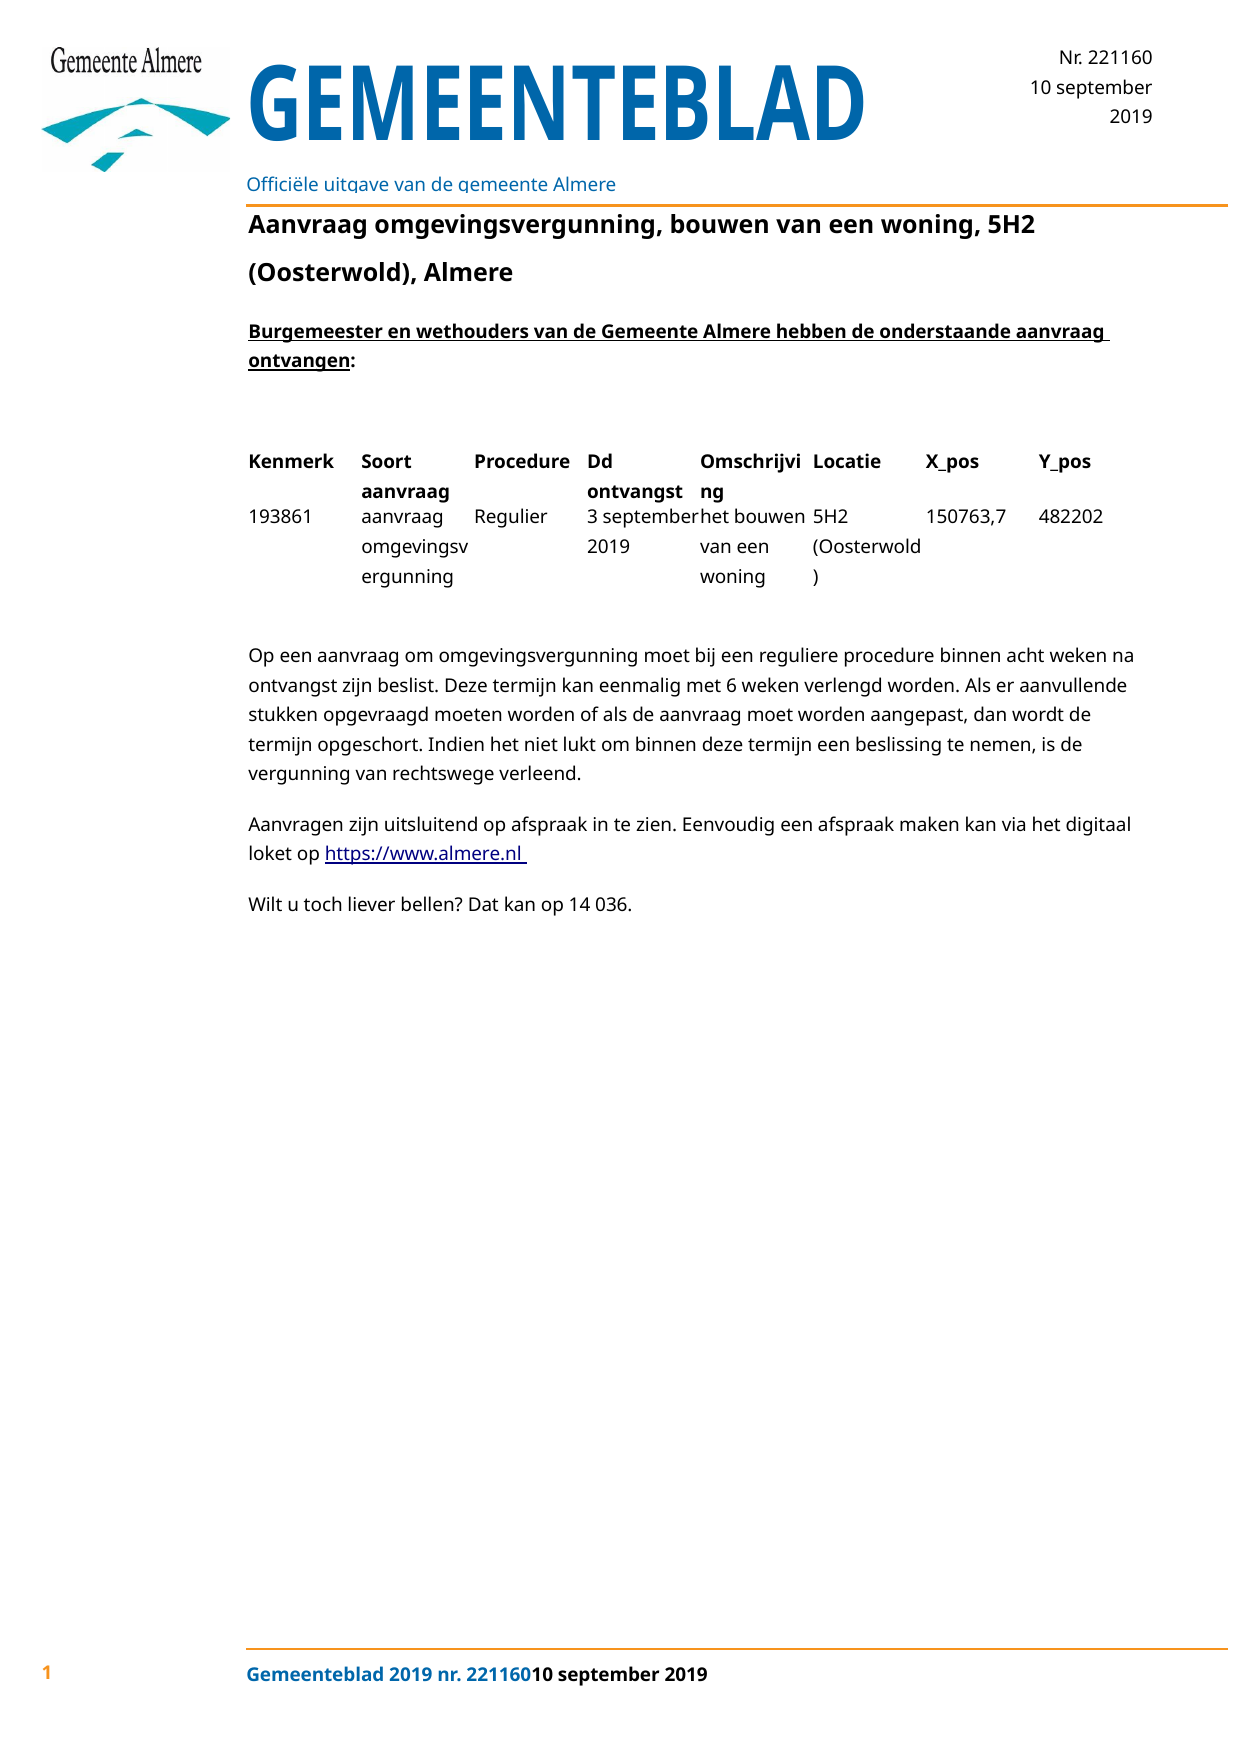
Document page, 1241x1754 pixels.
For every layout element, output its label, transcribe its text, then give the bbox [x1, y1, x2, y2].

table_header X_pos [926, 449, 1038, 504]
table_header Omschrijving [700, 449, 813, 504]
text Burgemeester en wethouders van de Gemeente Almere hebben de onderstaande aanvraag ontvangen: [248, 318, 1152, 373]
table_header Dd ontvangst [587, 449, 700, 504]
table_header Y_pos [1039, 449, 1152, 504]
table_cell 3 september 2019 [587, 504, 700, 589]
text Aanvragen zijn uitsluitend op afspraak in te zien. Eenvoudig een afspraak maken kan via het digitaal loket op https://www.almere.nl [248, 811, 1152, 866]
text Op een aanvraag om omgevingsvergunning moet bij een reguliere procedure binnen acht weken na ontvangst zijn beslist. Deze termijn kan eenmalig met 6 weken verlengd worden. Als er aanvullende stukken opgevraagd moeten worden of als de aanvraag moet worden aangepast, dan wordt de termijn opgeschort. Indien het niet lukt om binnen deze termijn een beslissing te nemen, is de vergunning van rechtswege verleend. [248, 642, 1152, 786]
table_header Kenmerk [248, 449, 361, 504]
table_cell Regulier [474, 504, 587, 589]
table_cell het bouwen van een woning [700, 504, 813, 589]
table_cell 193861 [248, 504, 361, 589]
picture [41, 47, 231, 172]
table_cell 5H2 (Oosterwold) [813, 504, 926, 589]
text Wilt u toch liever bellen? Dat kan op 14 036. [248, 891, 1152, 917]
table_header Locatie [813, 449, 926, 504]
table_header Procedure [474, 449, 587, 504]
text Aanvraag omgevingsvergunning, bouwen van een woning, 5H2 (Oosterwold), Almere [248, 207, 1152, 288]
table_cell aanvraag omgevingsvergunning [361, 504, 474, 589]
table_header Soort aanvraag [361, 449, 474, 504]
table_cell 482202 [1039, 504, 1152, 589]
table_cell 150763,7 [926, 504, 1038, 589]
